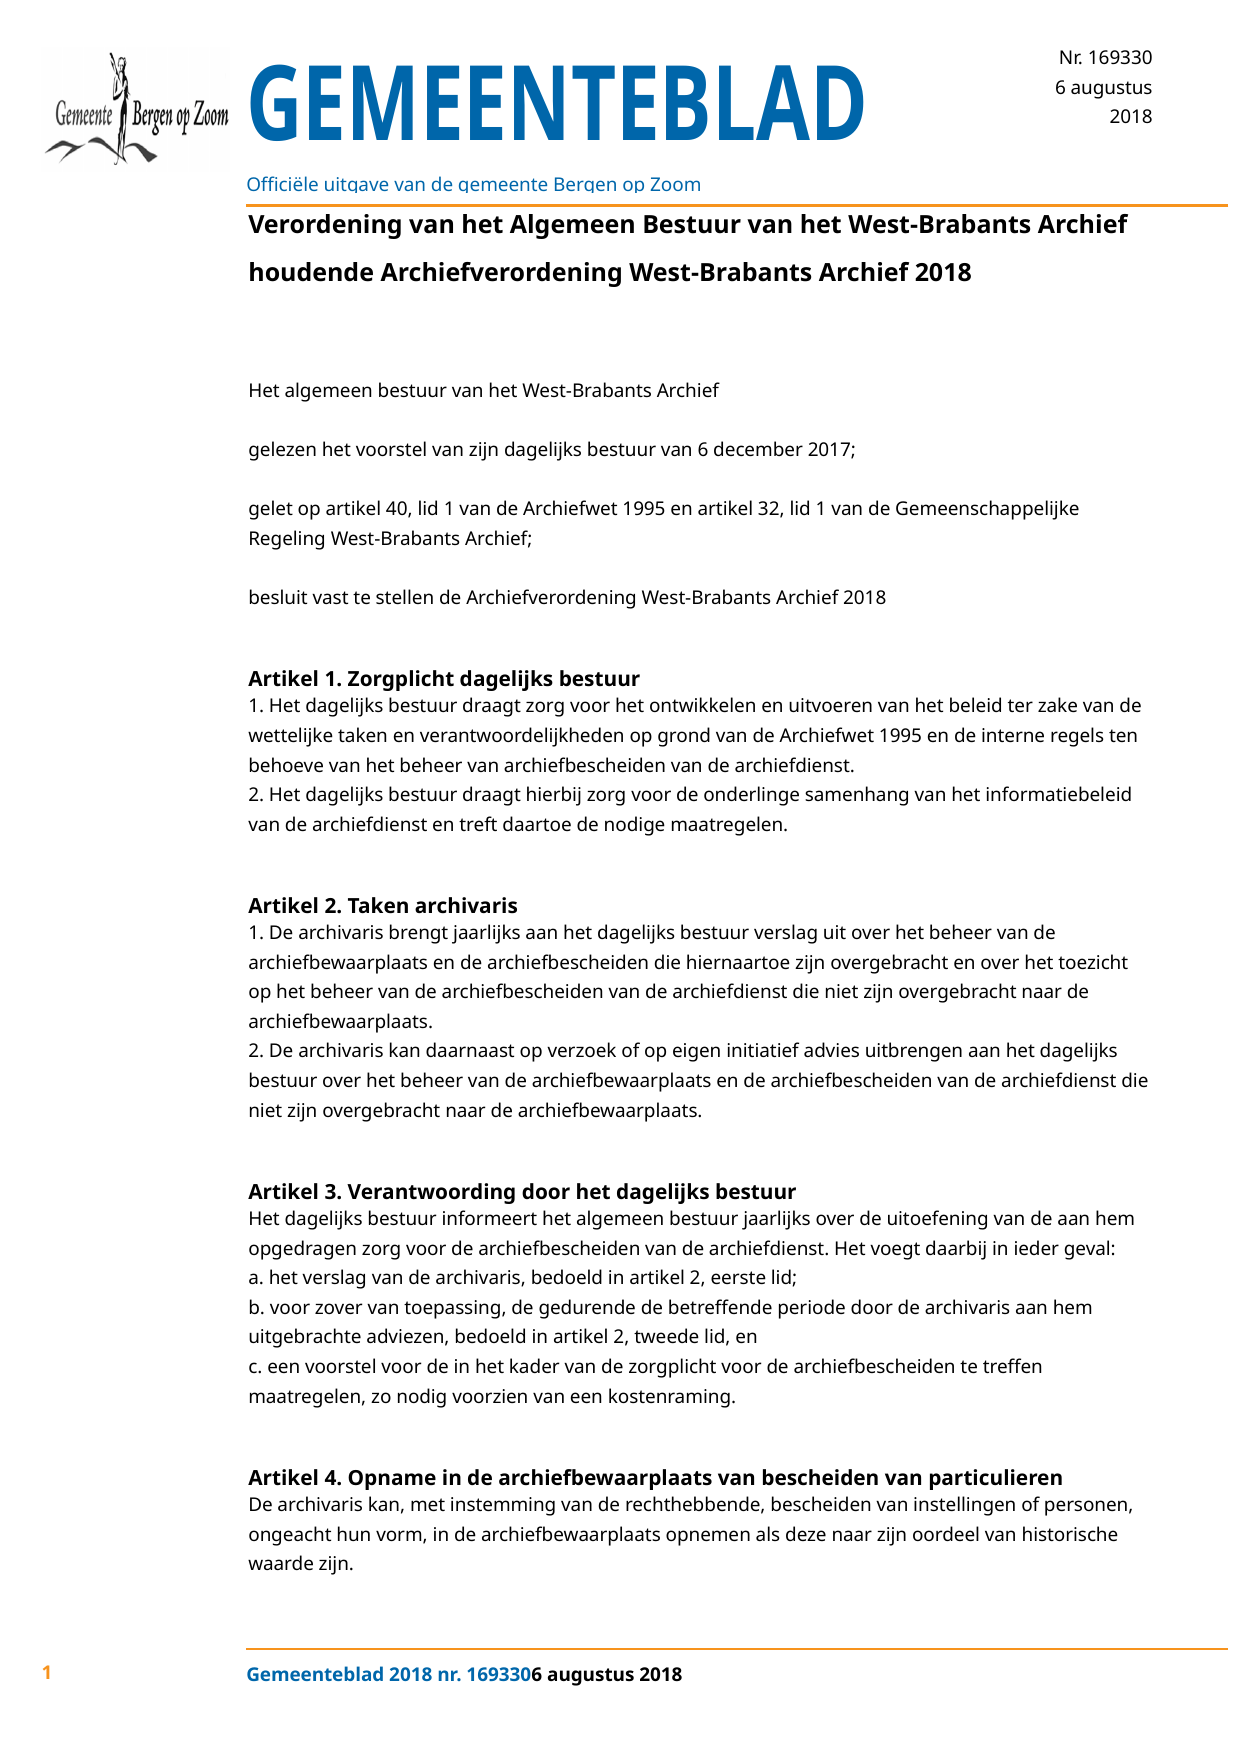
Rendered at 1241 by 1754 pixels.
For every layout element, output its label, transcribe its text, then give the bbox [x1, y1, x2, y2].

picture [41, 47, 231, 172]
text 2. De archivaris kan daarnaast op verzoek of op eigen initiatief advies uitbrengen aan het dagelijks bestuur over het beheer van de archiefbewaarplaats en de archiefbescheiden van de archiefdienst die niet zijn overgebracht naar de archiefbewaarplaats. [248, 1038, 1152, 1123]
text gelezen het voorstel van zijn dagelijks bestuur van 6 december 2017; [248, 436, 1152, 462]
text Verordening van het Algemeen Bestuur van het West-Brabants Archief houdende Archiefverordening West-Brabants Archief 2018 [248, 207, 1152, 288]
text De archivaris kan, met instemming van de rechthebbende, bescheiden van instellingen of personen, ongeacht hun vorm, in de archiefbewaarplaats opnemen als deze naar zijn oordeel van historische waarde zijn. [248, 1491, 1152, 1576]
text Artikel 1. Zorgplicht dagelijks bestuur [248, 664, 1152, 693]
text a. het verslag van de archivaris, bedoeld in artikel 2, eerste lid; [248, 1264, 1152, 1290]
text c. een voorstel voor de in het kader van de zorgplicht voor de archiefbescheiden te treffen maatregelen, zo nodig voorzien van een kostenraming. [248, 1353, 1152, 1408]
text 2. Het dagelijks bestuur draagt hierbij zorg voor de onderlinge samenhang van het informatiebeleid van de archiefdienst en treft daartoe de nodige maatregelen. [248, 781, 1152, 837]
text Het dagelijks bestuur informeert het algemeen bestuur jaarlijks over de uitoefening van de aan hem opgedragen zorg voor de archiefbescheiden van de archiefdienst. Het voegt daarbij in ieder geval: [248, 1205, 1152, 1261]
text besluit vast te stellen de Archiefverordening West-Brabants Archief 2018 [248, 584, 1152, 610]
text b. voor zover van toepassing, de gedurende de betreffende periode door de archivaris aan hem uitgebrachte adviezen, bedoeld in artikel 2, tweede lid, en [248, 1294, 1152, 1349]
text gelet op artikel 40, lid 1 van de Archiefwet 1995 en artikel 32, lid 1 van de Gemeenschappelijke Regeling West-Brabants Archief; [248, 495, 1152, 551]
text Artikel 2. Taken archivaris [248, 891, 1152, 919]
text Artikel 4. Opname in de archiefbewaarplaats van bescheiden van particulieren [248, 1463, 1152, 1491]
text 1. De archivaris brengt jaarlijks aan het dagelijks bestuur verslag uit over het beheer van de archiefbewaarplaats en de archiefbescheiden die hiernaartoe zijn overgebracht en over het toezicht op het beheer van de archiefbescheiden van de archiefdienst die niet zijn overgebracht naar de archiefbewaarplaats. [248, 919, 1152, 1034]
text Het algemeen bestuur van het West-Brabants Archief [248, 377, 1152, 403]
text Artikel 3. Verantwoording door het dagelijks bestuur [248, 1177, 1152, 1205]
text 1. Het dagelijks bestuur draagt zorg voor het ontwikkelen en uitvoeren van het beleid ter zake van de wettelijke taken en verantwoordelijkheden op grond van de Archiefwet 1995 en de interne regels ten behoeve van het beheer van archiefbescheiden van de archiefdienst. [248, 693, 1152, 777]
